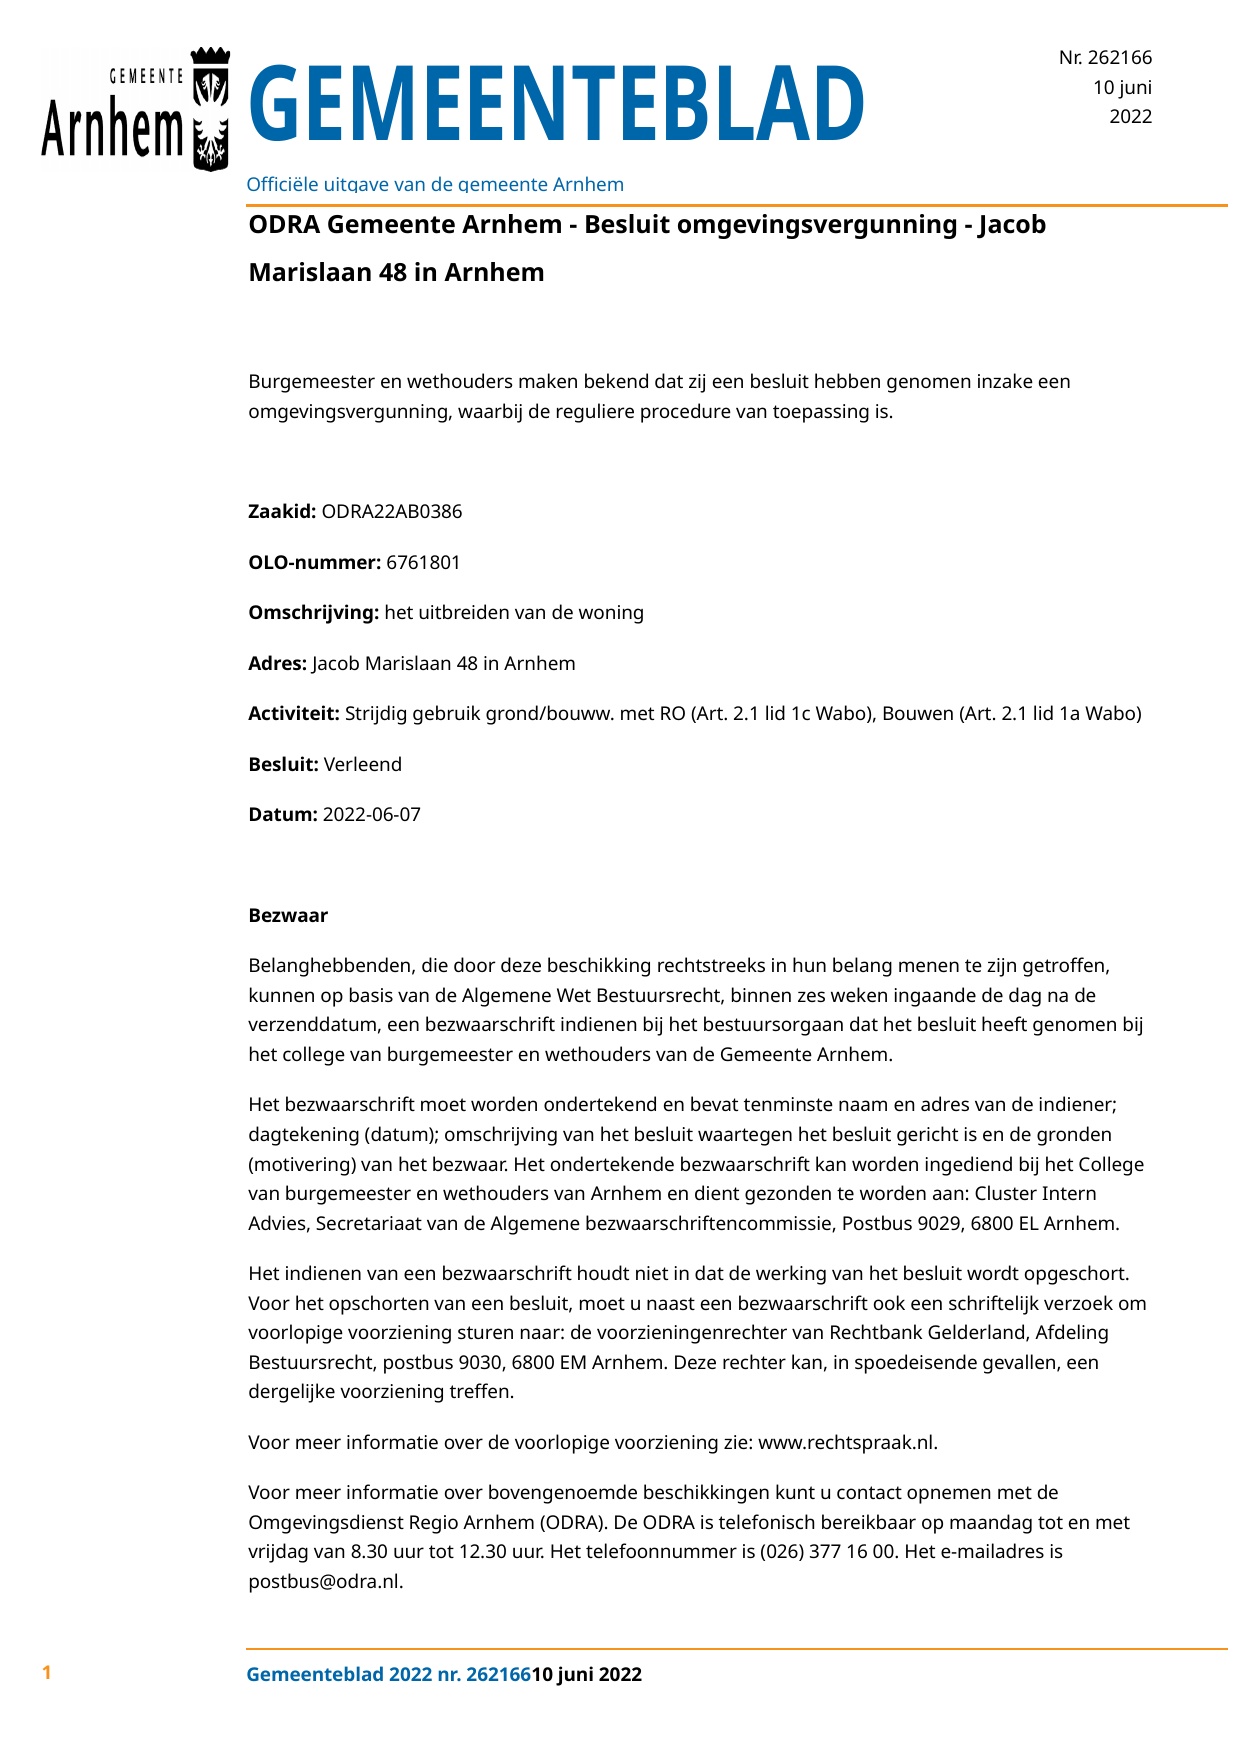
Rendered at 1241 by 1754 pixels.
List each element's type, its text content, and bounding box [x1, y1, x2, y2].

text Omschrijving: het uitbreiden van de woning [248, 599, 1152, 625]
text Adres: Jacob Marislaan 48 in Arnhem [248, 650, 1152, 676]
text Voor meer informatie over bovengenoemde beschikkingen kunt u contact opnemen met de Omgevingsdienst Regio Arnhem (ODRA). De ODRA is telefonisch bereikbaar op maandag tot en met vrijdag van 8.30 uur tot 12.30 uur. Het telefoonnummer is (026) 377 16 00. Het e-mailadres is postbus@odra.nl. [248, 1479, 1152, 1594]
text OLO-nummer: 6761801 [248, 549, 1152, 575]
text Bezwaar [248, 902, 1152, 928]
text ODRA Gemeente Arnhem - Besluit omgevingsvergunning - Jacob Marislaan 48 in Arnhem [248, 207, 1152, 288]
text Belanghebbenden, die door deze beschikking rechtstreeks in hun belang menen te zijn getroffen, kunnen op basis van de Algemene Wet Bestuursrecht, binnen zes weken ingaande de dag na de verzenddatum, een bezwaarschrift indienen bij het bestuursorgaan dat het besluit heeft genomen bij het college van burgemeester en wethouders van de Gemeente Arnhem. [248, 952, 1152, 1067]
text Voor meer informatie over de voorlopige voorziening zie: www.rechtspraak.nl. [248, 1429, 1152, 1455]
text Besluit: Verleend [248, 751, 1152, 777]
picture [41, 47, 231, 172]
text Burgemeester en wethouders maken bekend dat zij een besluit hebben genomen inzake een omgevingsvergunning, waarbij de reguliere procedure van toepassing is. [248, 368, 1152, 424]
text Zaakid: ODRA22AB0386 [248, 499, 1152, 524]
text Het indienen van een bezwaarschrift houdt niet in dat de werking van het besluit wordt opgeschort. Voor het opschorten van een besluit, moet u naast een bezwaarschrift ook een schriftelijk verzoek om voorlopige voorziening sturen naar: de voorzieningenrechter van Rechtbank Gelderland, Afdeling Bestuursrecht, postbus 9030, 6800 EM Arnhem. Deze rechter kan, in spoedeisende gevallen, een dergelijke voorziening treffen. [248, 1260, 1152, 1404]
text Activiteit: Strijdig gebruik grond/bouww. met RO (Art. 2.1 lid 1c Wabo), Bouwen (Art. 2.1 lid 1a Wabo) [248, 700, 1152, 726]
text Datum: 2022-06-07 [248, 801, 1152, 827]
text Het bezwaarschrift moet worden ondertekend en bevat tenminste naam en adres van de indiener; dagtekening (datum); omschrijving van het besluit waartegen het besluit gericht is en de gronden (motivering) van het bezwaar. Het ondertekende bezwaarschrift kan worden ingediend bij het College van burgemeester en wethouders van Arnhem en dient gezonden te worden aan: Cluster Intern Advies, Secretariaat van de Algemene bezwaarschriftencommissie, Postbus 9029, 6800 EL Arnhem. [248, 1092, 1152, 1236]
